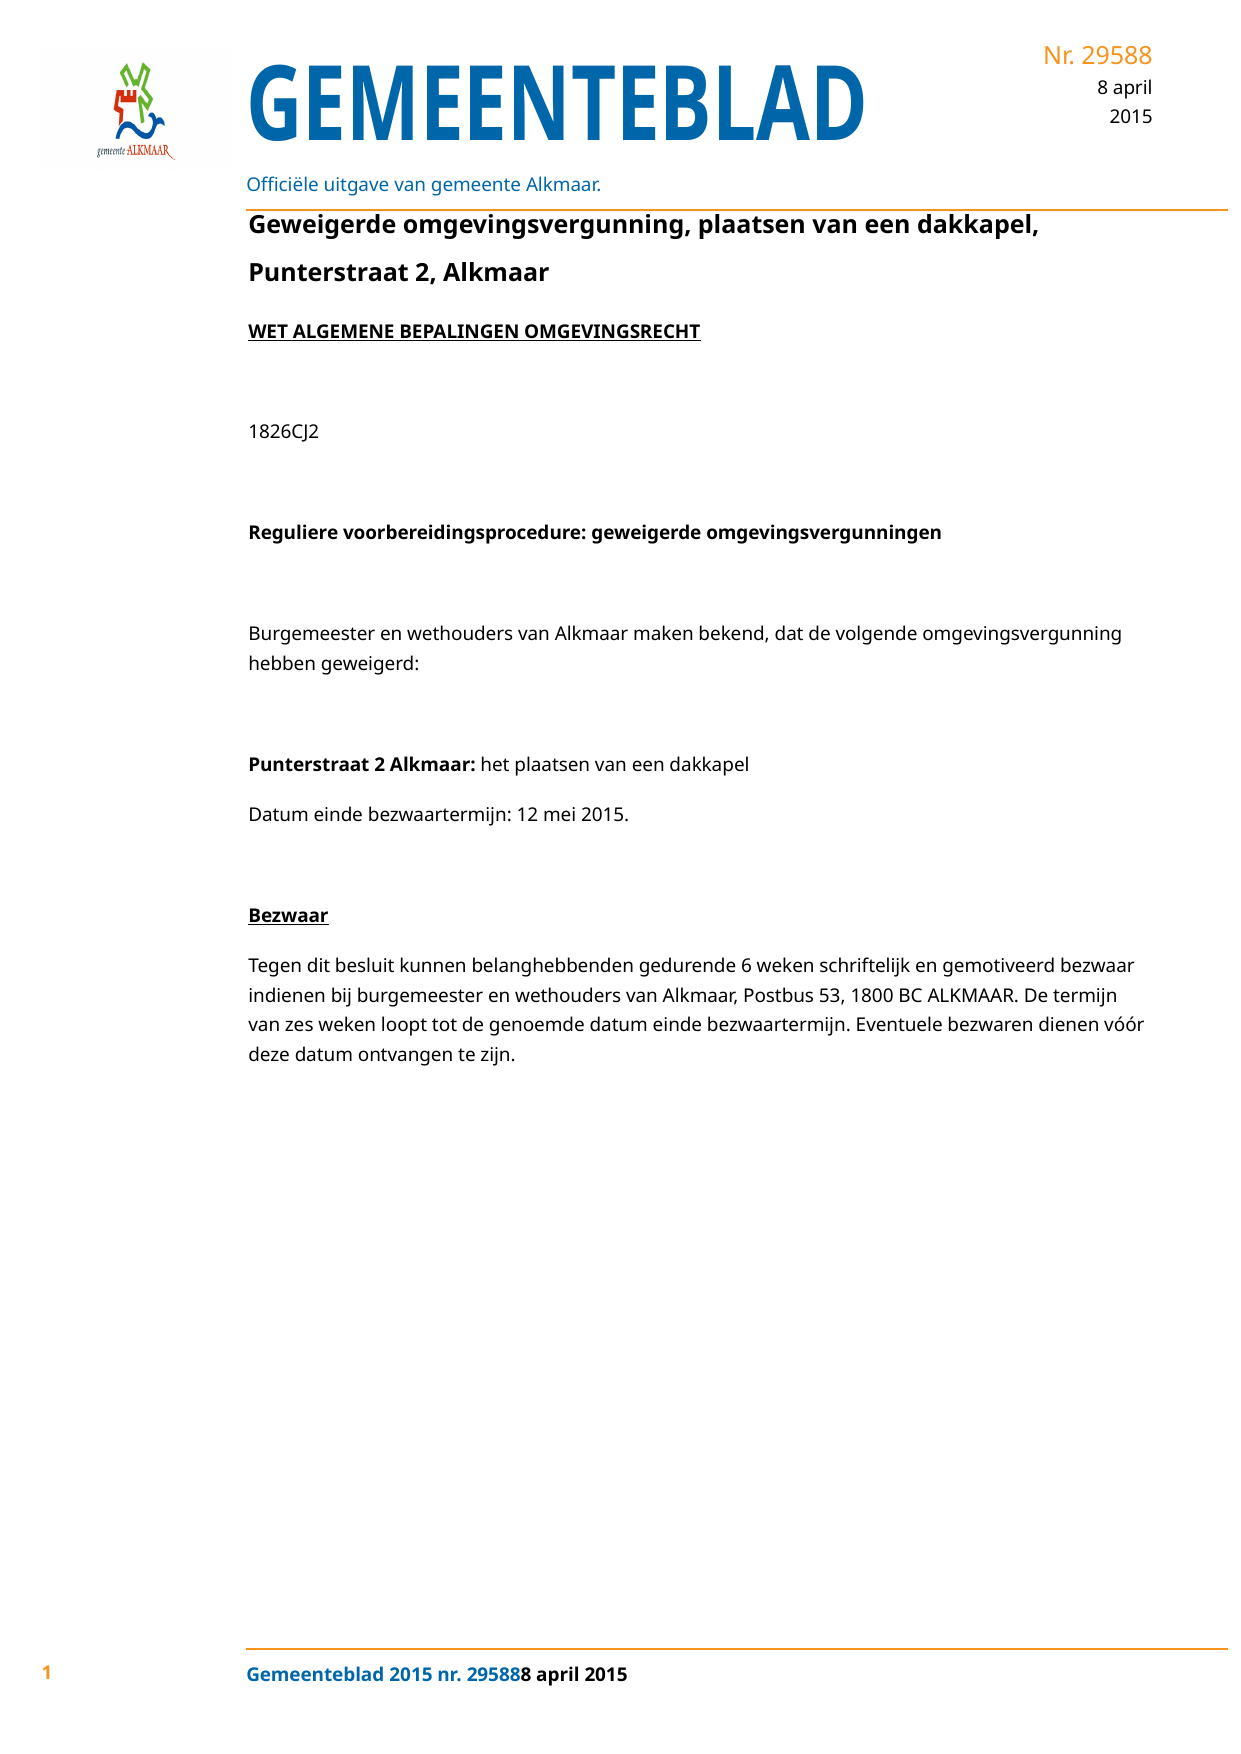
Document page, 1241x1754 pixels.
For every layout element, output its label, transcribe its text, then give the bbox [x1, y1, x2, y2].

text Datum einde bezwaartermijn: 12 mei 2015. [248, 801, 1152, 827]
text WET ALGEMENE BEPALINGEN OMGEVINGSRECHT [248, 318, 1152, 344]
text Tegen dit besluit kunnen belanghebbenden gedurende 6 weken schriftelijk en gemotiveerd bezwaar indienen bij burgemeester en wethouders van Alkmaar, Postbus 53, 1800 BC ALKMAAR. De termijn van zes weken loopt tot de genoemde datum einde bezwaartermijn. Eventuele bezwaren dienen vóór deze datum ontvangen te zijn. [248, 952, 1152, 1067]
text Reguliere voorbereidingsprocedure: geweigerde omgevingsvergunningen [248, 519, 1152, 545]
text Bezwaar [248, 902, 1152, 928]
picture [41, 47, 231, 172]
text 1826CJ2 [248, 419, 1152, 444]
text Geweigerde omgevingsvergunning, plaatsen van een dakkapel, Punterstraat 2, Alkmaar [248, 211, 1152, 288]
text Burgemeester en wethouders van Alkmaar maken bekend, dat de volgende omgevingsvergunning hebben geweigerd: [248, 620, 1152, 676]
text Punterstraat 2 Alkmaar: het plaatsen van een dakkapel [248, 751, 1152, 777]
